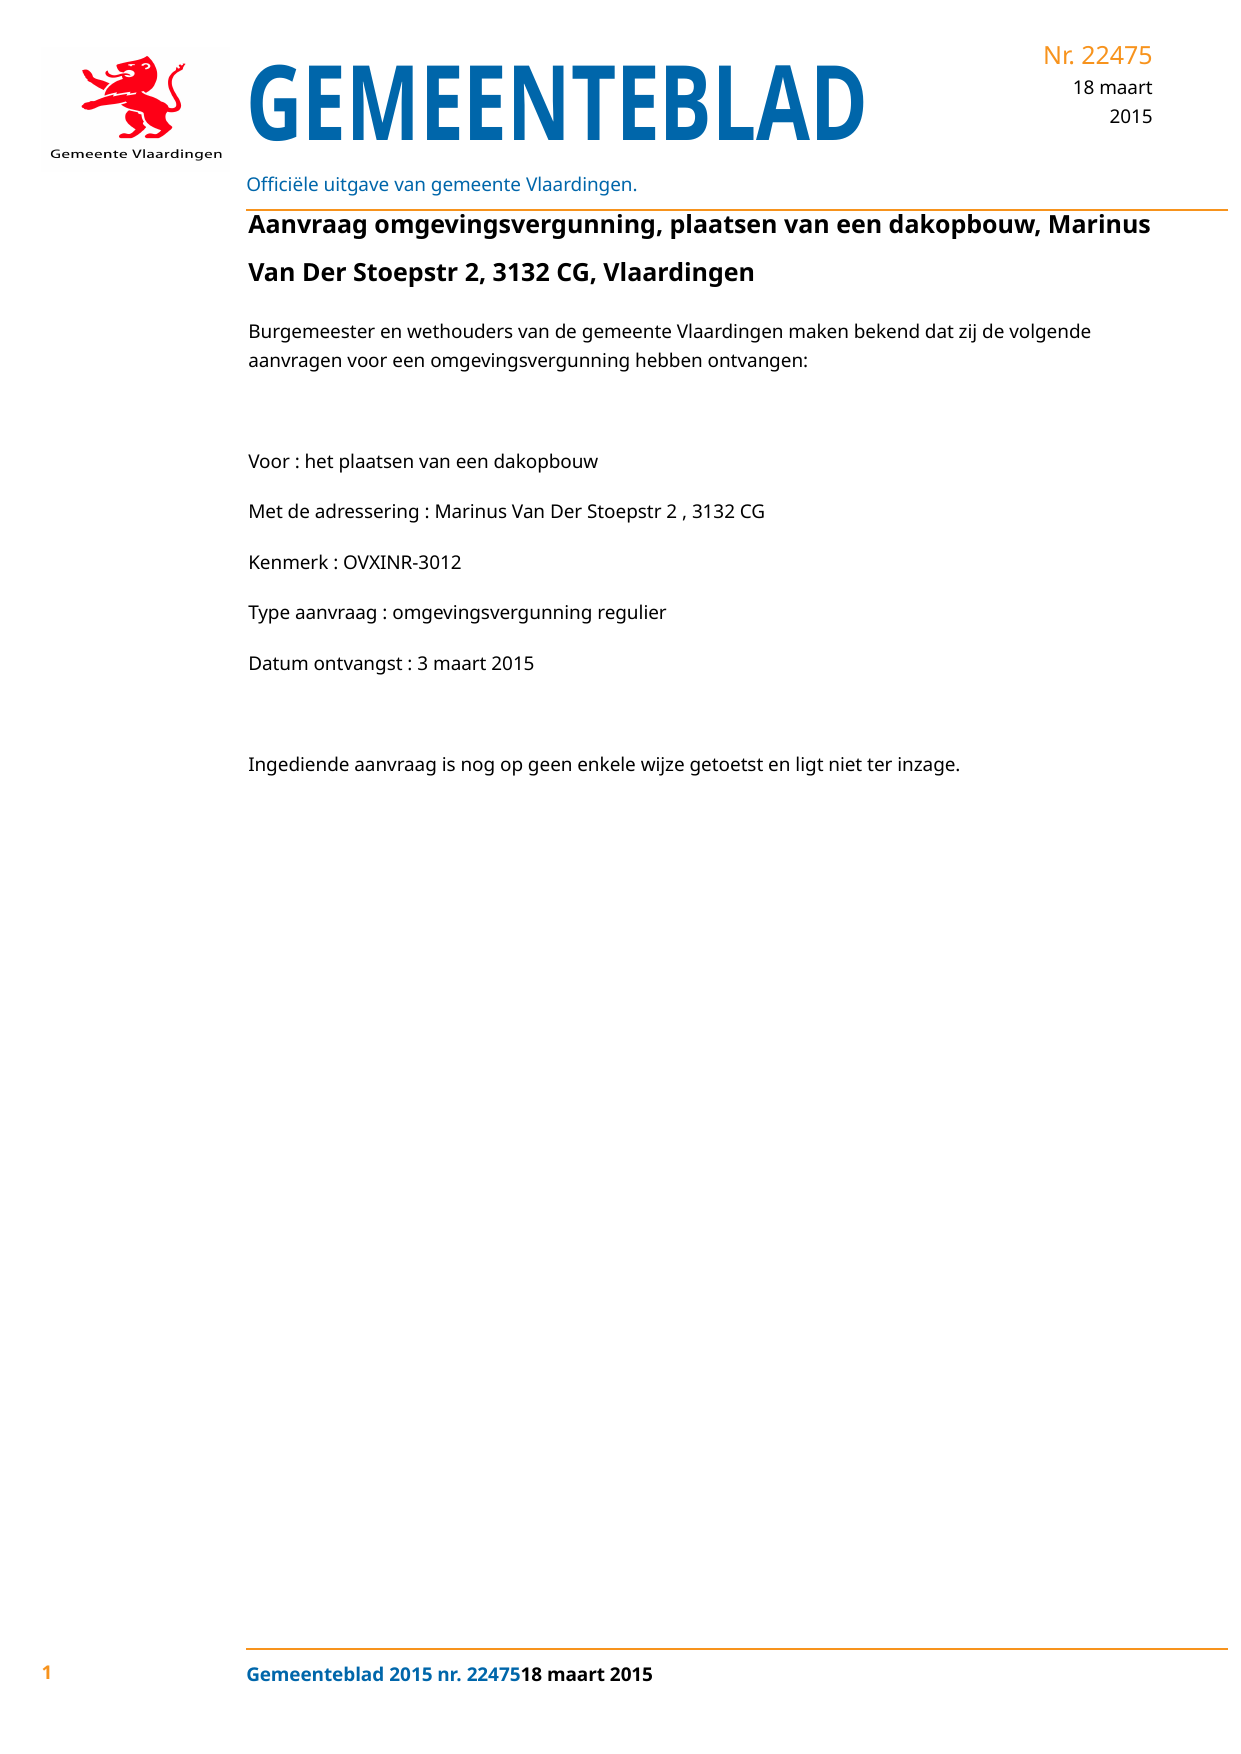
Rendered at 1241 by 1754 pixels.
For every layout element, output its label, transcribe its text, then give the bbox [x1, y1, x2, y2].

text Voor : het plaatsen van een dakopbouw [248, 448, 1152, 474]
text Met de adressering : Marinus Van Der Stoepstr 2 , 3132 CG [248, 499, 1152, 524]
picture [41, 47, 231, 172]
text Datum ontvangst : 3 maart 2015 [248, 650, 1152, 676]
text Type aanvraag : omgevingsvergunning regulier [248, 599, 1152, 625]
text Kenmerk : OVXINR-3012 [248, 549, 1152, 575]
text Burgemeester en wethouders van de gemeente Vlaardingen maken bekend dat zij de volgende aanvragen voor een omgevingsvergunning hebben ontvangen: [248, 318, 1152, 373]
text Ingediende aanvraag is nog op geen enkele wijze getoetst en ligt niet ter inzage. [248, 751, 1152, 777]
text Aanvraag omgevingsvergunning, plaatsen van een dakopbouw, Marinus Van Der Stoepstr 2, 3132 CG, Vlaardingen [248, 211, 1152, 288]
